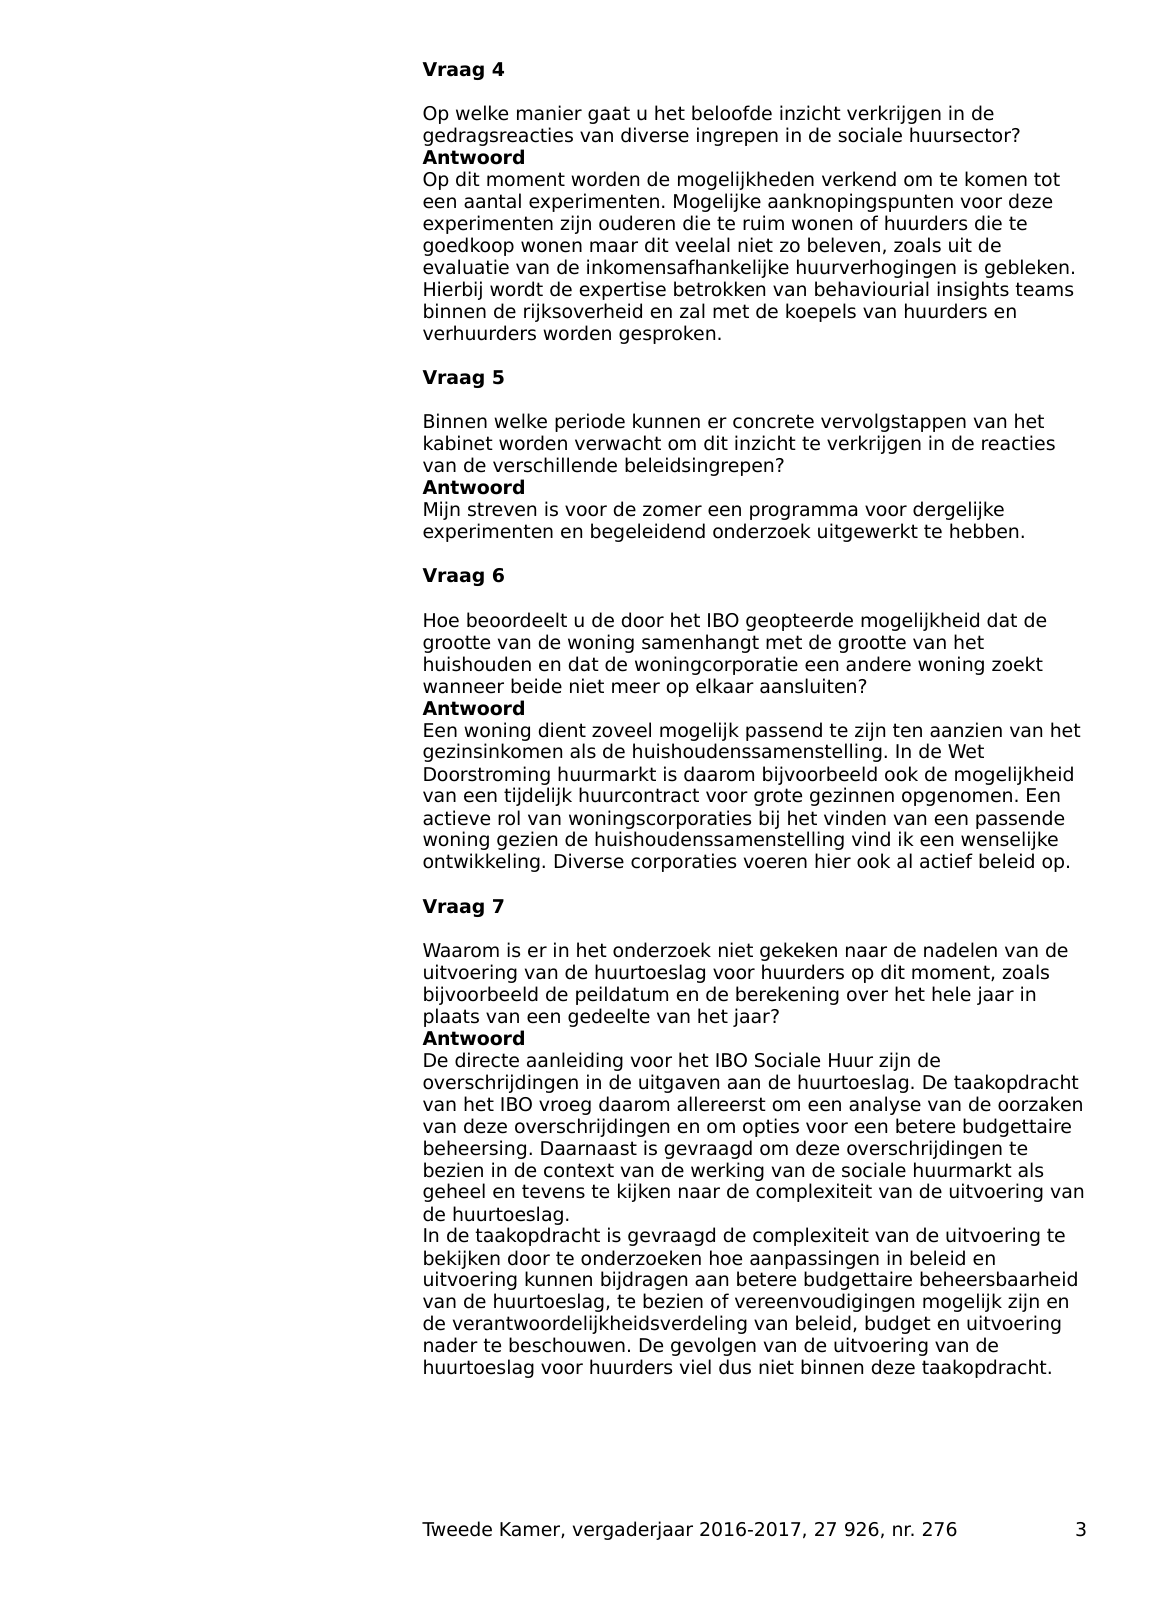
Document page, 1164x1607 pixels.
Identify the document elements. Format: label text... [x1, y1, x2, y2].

text Een woning dient zoveel mogelijk passend te zijn ten aanzien van het gezinsinkomen als de huishoudenssamenstelling. In de Wet Doorstroming huurmarkt is daarom bijvoorbeeld ook de mogelijkheid van een tijdelijk huurcontract voor grote gezinnen opgenomen. Een actieve rol van woningscorporaties bij het vinden van een passende woning gezien de huishoudenssamenstelling vind ik een wenselijke ontwikkeling. Diverse corporaties voeren hier ook al actief beleid op. [422, 719, 1087, 873]
text De directe aanleiding voor het IBO Sociale Huur zijn de overschrijdingen in de uitgaven aan de huurtoeslag. De taakopdracht van het IBO vroeg daarom allereerst om een analyse van de oorzaken van deze overschrijdingen en om opties voor een betere budgettaire beheersing. Daarnaast is gevraagd om deze overschrijdingen te bezien in de context van de werking van de sociale huurmarkt als geheel en tevens te kijken naar de complexiteit van de uitvoering van de huurtoeslag. [422, 1049, 1087, 1225]
subtitle Vraag 4 [422, 59, 1087, 81]
text Binnen welke periode kunnen er concrete vervolgstappen van het kabinet worden verwacht om dit inzicht te verkrijgen in de reacties van de verschillende beleidsingrepen? [422, 411, 1087, 477]
text Mijn streven is voor de zomer een programma voor dergelijke experimenten en begeleidend onderzoek uitgewerkt te hebben. [422, 499, 1087, 543]
subtitle Vraag 6 [422, 565, 1087, 587]
text Antwoord [422, 147, 1087, 169]
text In de taakopdracht is gevraagd de complexiteit van de uitvoering te bekijken door te onderzoeken hoe aanpassingen in beleid en uitvoering kunnen bijdragen aan betere budgettaire beheersbaarheid van de huurtoeslag, te bezien of vereenvoudigingen mogelijk zijn en de verantwoordelijkheidsverdeling van beleid, budget en uitvoering nader te beschouwen. De gevolgen van de uitvoering van de huurtoeslag voor huurders viel dus niet binnen deze taakopdracht. [422, 1225, 1087, 1379]
text Antwoord [422, 1028, 1087, 1049]
subtitle Vraag 7 [422, 896, 1087, 917]
text Op dit moment worden de mogelijkheden verkend om te komen tot een aantal experimenten. Mogelijke aanknopingspunten voor deze experimenten zijn ouderen die te ruim wonen of huurders die te goedkoop wonen maar dit veelal niet zo beleven, zoals uit de evaluatie van de inkomensafhankelijke huurverhogingen is gebleken. Hierbij wordt de expertise betrokken van behaviourial insights teams binnen de rijksoverheid en zal met de koepels van huurders en verhuurders worden gesproken. [422, 169, 1087, 345]
text Hoe beoordeelt u de door het IBO geopteerde mogelijkheid dat de grootte van de woning samenhangt met de grootte van het huishouden en dat de woningcorporatie een andere woning zoekt wanneer beide niet meer op elkaar aansluiten? [422, 609, 1087, 697]
subtitle Vraag 5 [422, 367, 1087, 389]
text Op welke manier gaat u het beloofde inzicht verkrijgen in de gedragsreacties van diverse ingrepen in de sociale huursector? [422, 103, 1087, 147]
text Antwoord [422, 697, 1087, 719]
text Antwoord [422, 477, 1087, 499]
text Waarom is er in het onderzoek niet gekeken naar de nadelen van de uitvoering van de huurtoeslag voor huurders op dit moment, zoals bijvoorbeeld de peildatum en de berekening over het hele jaar in plaats van een gedeelte van het jaar? [422, 940, 1087, 1028]
